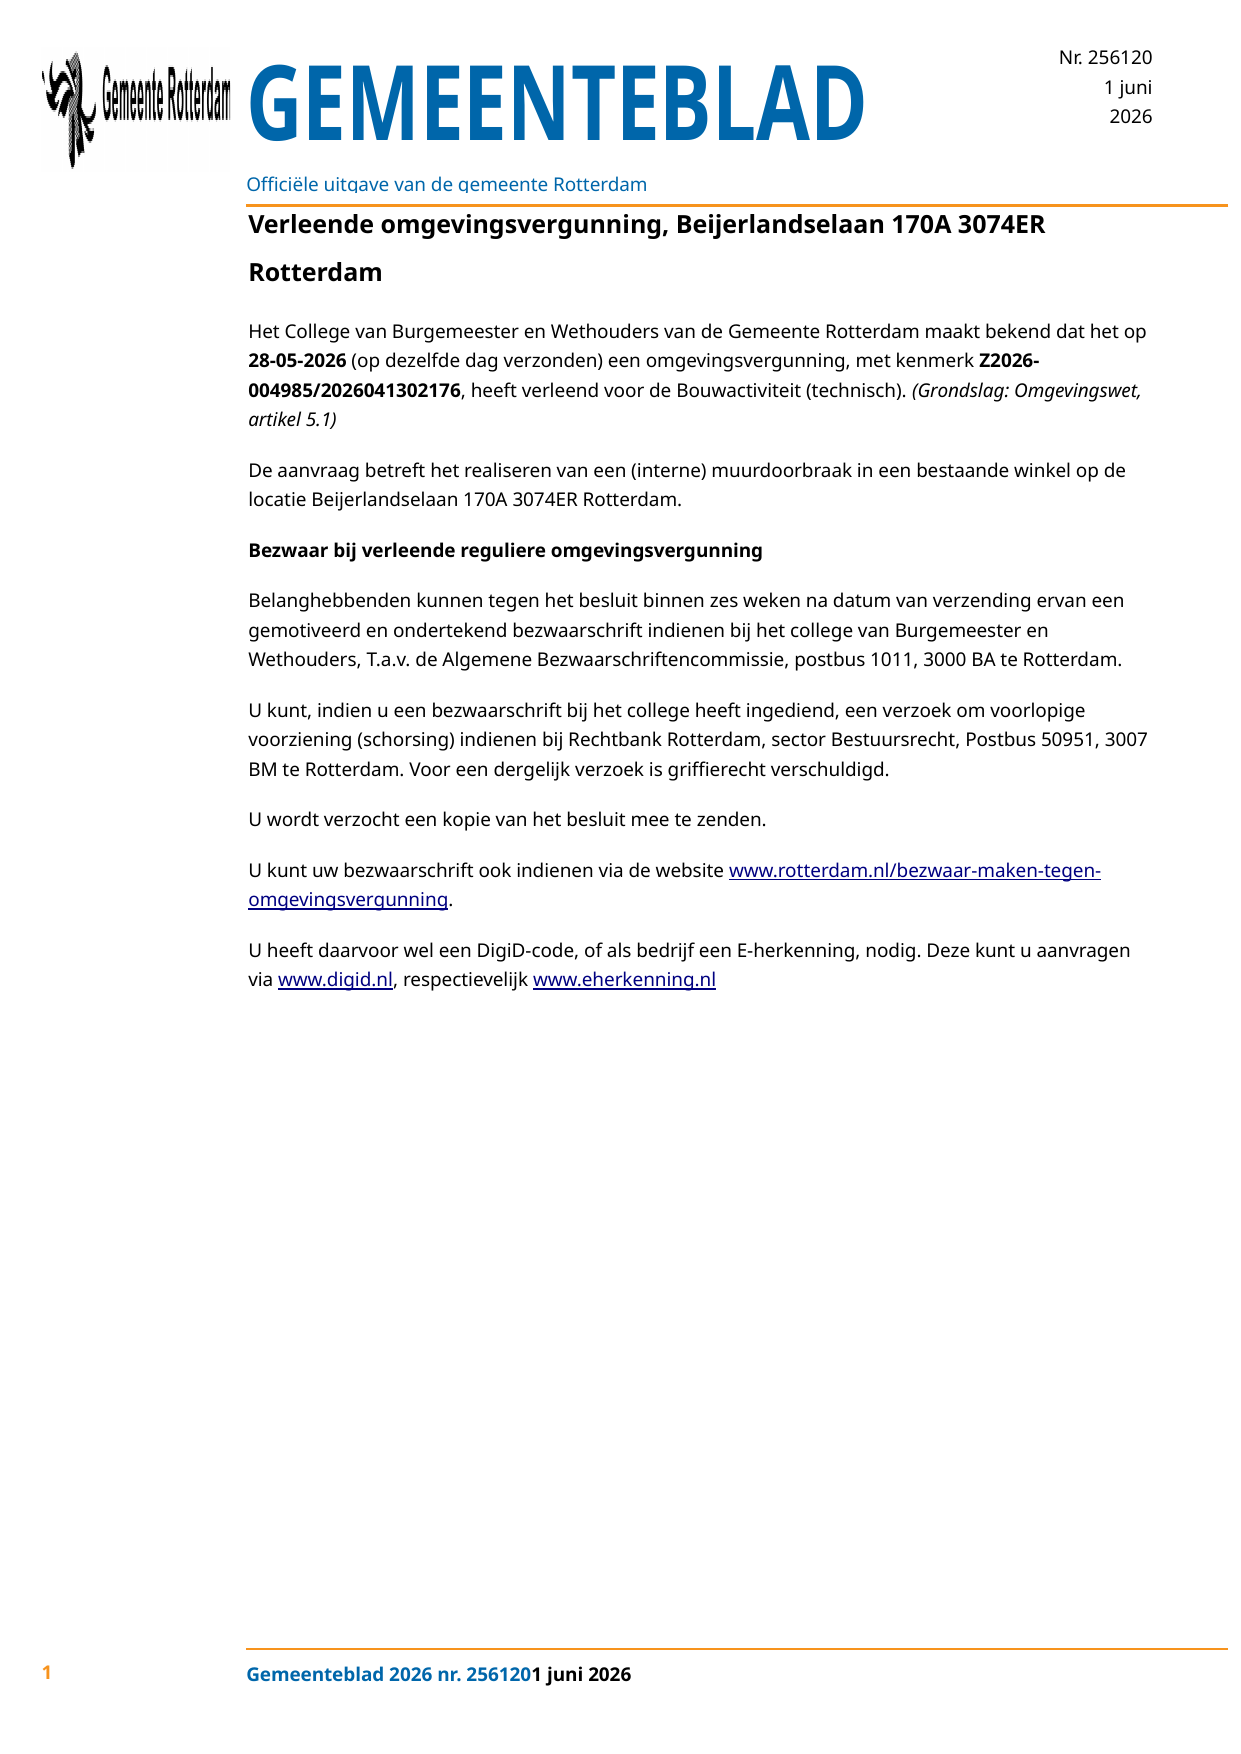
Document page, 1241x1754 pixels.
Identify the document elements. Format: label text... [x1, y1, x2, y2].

text Belanghebbenden kunnen tegen het besluit binnen zes weken na datum van verzending ervan een gemotiveerd en ondertekend bezwaarschrift indienen bij het college van Burgemeester en Wethouders, T.a.v. de Algemene Bezwaarschriftencommissie, postbus 1011, 3000 BA te Rotterdam. [248, 587, 1152, 672]
text Verleende omgevingsvergunning, Beijerlandselaan 170A 3074ER Rotterdam [248, 207, 1152, 288]
text Het College van Burgemeester en Wethouders van de Gemeente Rotterdam maakt bekend dat het op 28-05-2026 (op dezelfde dag verzonden) een omgevingsvergunning, met kenmerk Z2026-004985/2026041302176, heeft verleend voor de Bouwactiviteit (technisch). (Grondslag: Omgevingswet, artikel 5.1) [248, 318, 1152, 432]
text U wordt verzocht een kopie van het besluit mee te zenden. [248, 807, 1152, 832]
text U kunt, indien u een bezwaarschrift bij het college heeft ingediend, een verzoek om voorlopige voorziening (schorsing) indienen bij Rechtbank Rotterdam, sector Bestuursrecht, Postbus 50951, 3007 BM te Rotterdam. Voor een dergelijk verzoek is griffierecht verschuldigd. [248, 697, 1152, 782]
picture [41, 47, 231, 172]
text U kunt uw bezwaarschrift ook indienen via de website www.rotterdam.nl/bezwaar-maken-tegen-omgevingsvergunning. [248, 857, 1152, 912]
text U heeft daarvoor wel een DigiD-code, of als bedrijf een E-herkenning, nodig. Deze kunt u aanvragen via www.digid.nl, respectievelijk www.eherkenning.nl [248, 937, 1152, 992]
text De aanvraag betreft het realiseren van een (interne) muurdoorbraak in een bestaande winkel op de locatie Beijerlandselaan 170A 3074ER Rotterdam. [248, 457, 1152, 512]
text Bezwaar bij verleende reguliere omgevingsvergunning [248, 537, 1152, 563]
